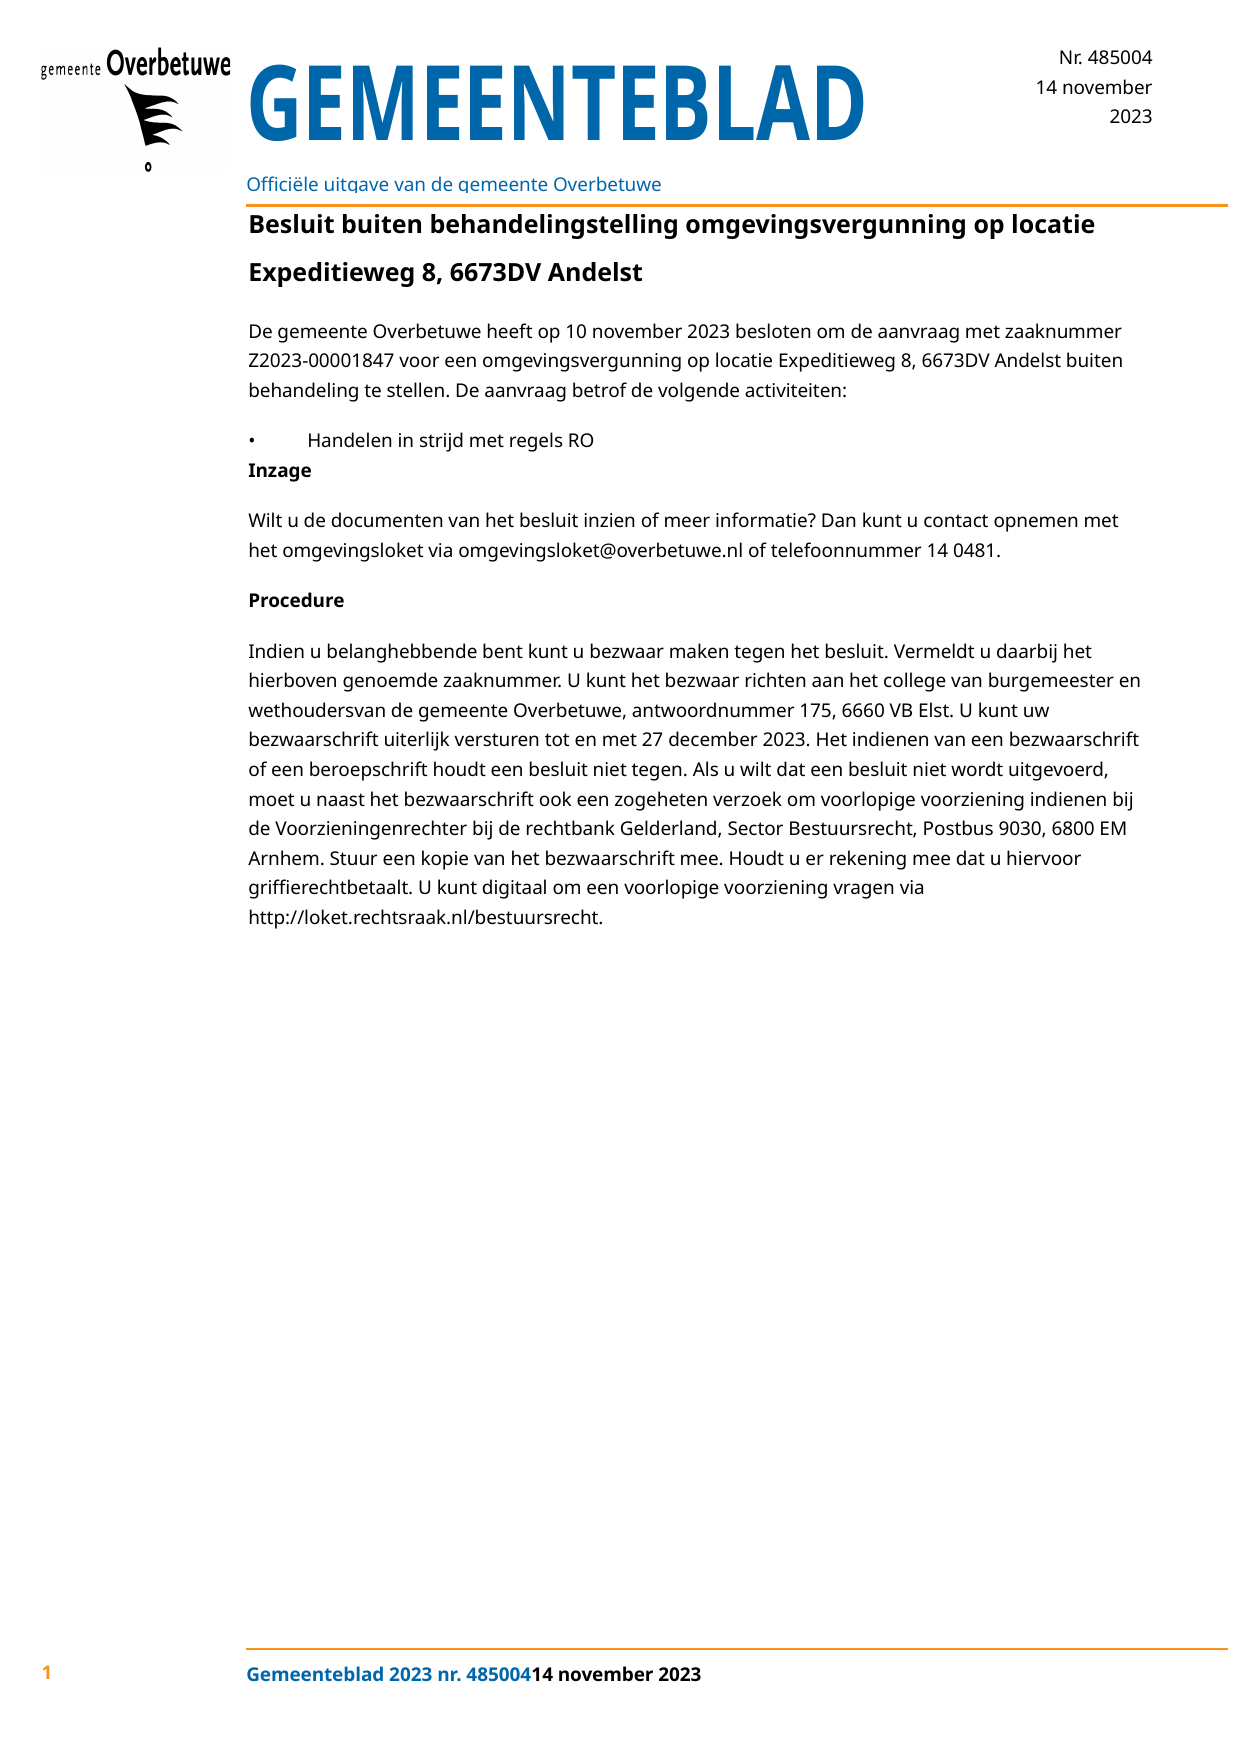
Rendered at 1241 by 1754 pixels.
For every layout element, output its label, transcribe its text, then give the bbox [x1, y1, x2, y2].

text Inzage [248, 457, 1152, 483]
text Wilt u de documenten van het besluit inzien of meer informatie? Dan kunt u contact opnemen met het omgevingsloket via omgevingsloket@overbetuwe.nl of telefoonnummer 14 0481. [248, 507, 1152, 563]
text Indien u belanghebbende bent kunt u bezwaar maken tegen het besluit. Vermeldt u daarbij het hierboven genoemde zaaknummer. U kunt het bezwaar richten aan het college van burgemeester en wethoudersvan de gemeente Overbetuwe, antwoordnummer 175, 6660 VB Elst. U kunt uw bezwaarschrift uiterlijk versturen tot en met 27 december 2023. Het indienen van een bezwaarschrift of een beroepschrift houdt een besluit niet tegen. Als u wilt dat een besluit niet wordt uitgevoerd, moet u naast het bezwaarschrift ook een zogeheten verzoek om voorlopige voorziening indienen bij de Voorzieningenrechter bij de rechtbank Gelderland, Sector Bestuursrecht, Postbus 9030, 6800 EM Arnhem. Stuur een kopie van het bezwaarschrift mee. Houdt u er rekening mee dat u hiervoor griffierechtbetaalt. U kunt digitaal om een voorlopige voorziening vragen via http://loket.rechtsraak.nl/bestuursrecht. [248, 638, 1152, 930]
text Besluit buiten behandelingstelling omgevingsvergunning op locatie Expeditieweg 8, 6673DV Andelst [248, 207, 1152, 288]
text Procedure [248, 587, 1152, 613]
picture [41, 47, 231, 172]
list Handelen in strijd met regels RO [248, 427, 1152, 453]
text De gemeente Overbetuwe heeft op 10 november 2023 besloten om de aanvraag met zaaknummer Z2023-00001847 voor een omgevingsvergunning op locatie Expeditieweg 8, 6673DV Andelst buiten behandeling te stellen. De aanvraag betrof de volgende activiteiten: [248, 318, 1152, 403]
